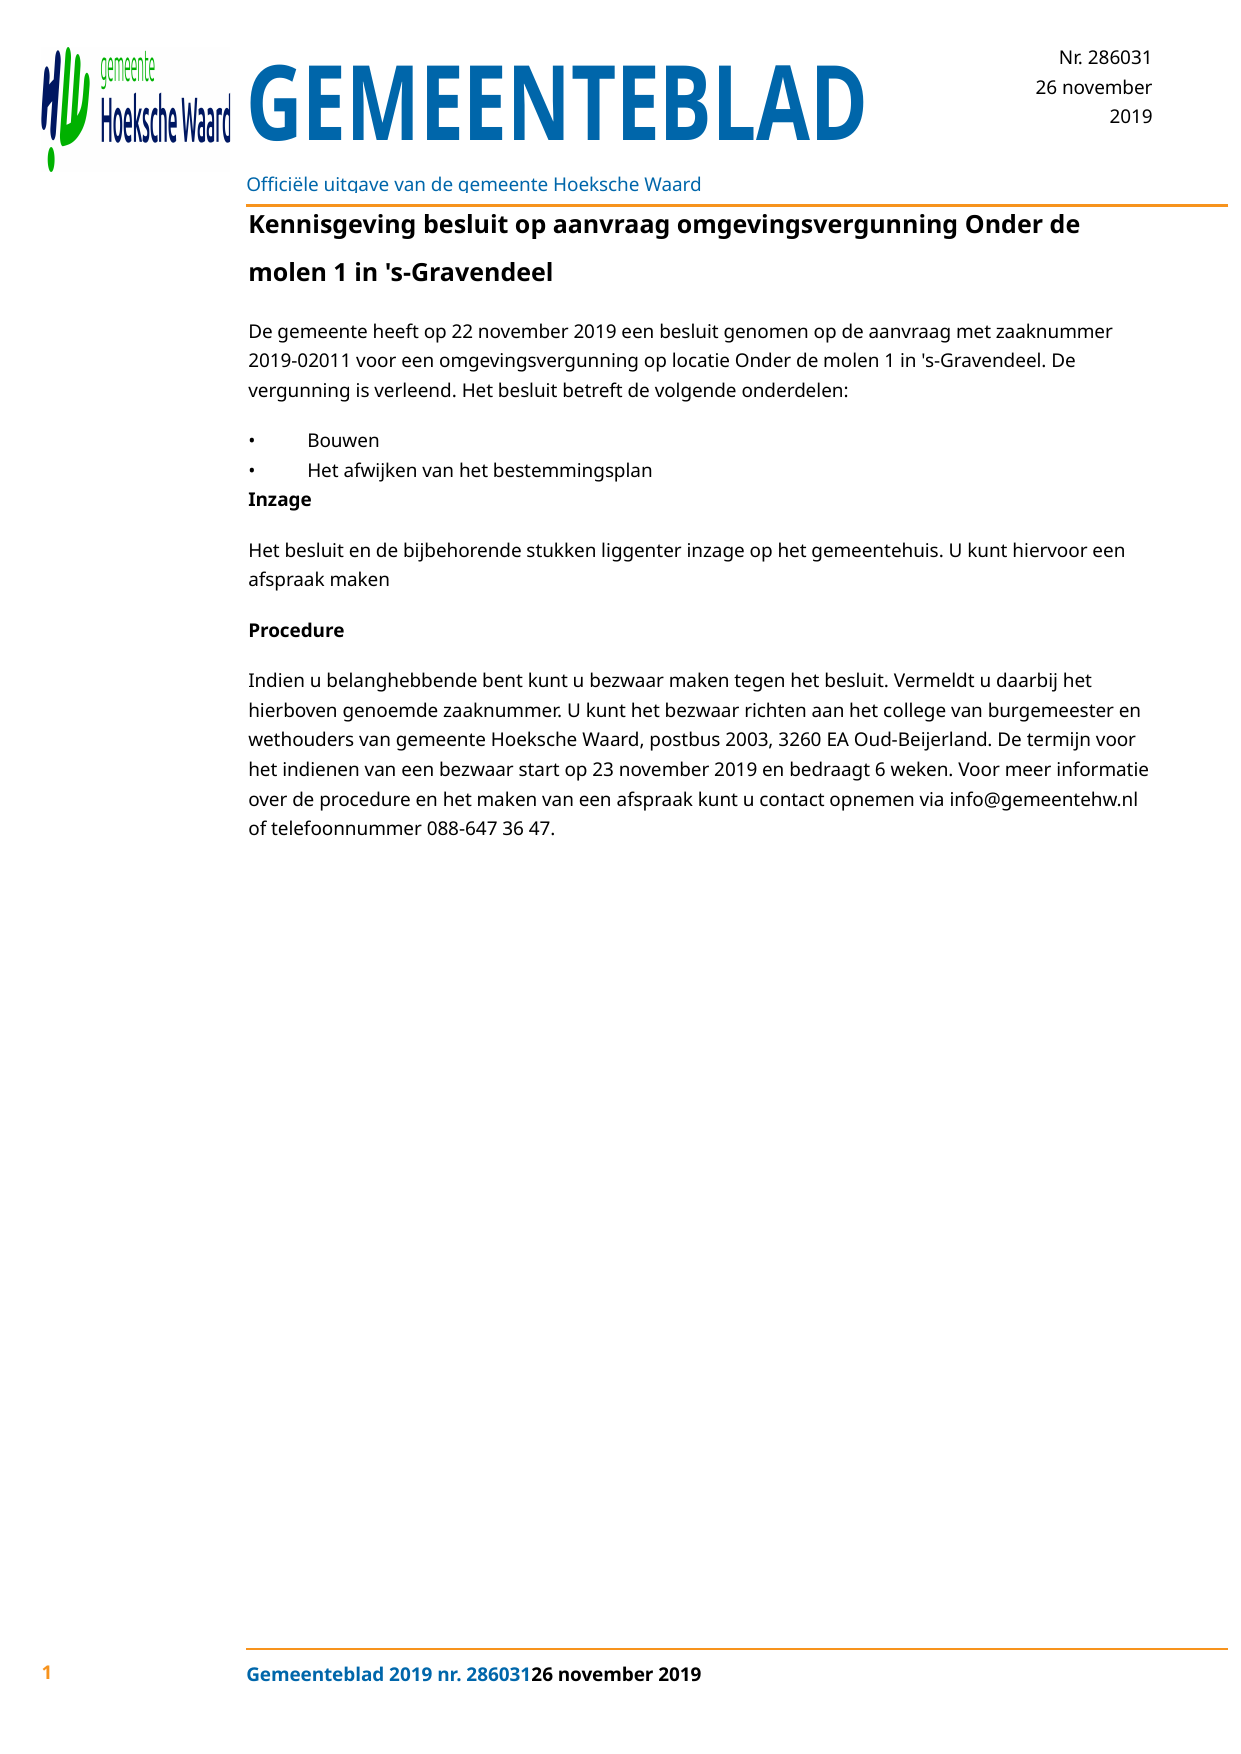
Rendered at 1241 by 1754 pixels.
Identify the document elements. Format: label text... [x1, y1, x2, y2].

picture [41, 47, 231, 172]
text Procedure [248, 617, 1152, 643]
text Indien u belanghebbende bent kunt u bezwaar maken tegen het besluit. Vermeldt u daarbij het hierboven genoemde zaaknummer. U kunt het bezwaar richten aan het college van burgemeester en wethouders van gemeente Hoeksche Waard, postbus 2003, 3260 EA Oud-Beijerland. De termijn voor het indienen van een bezwaar start op 23 november 2019 en bedraagt 6 weken. Voor meer informatie over de procedure en het maken van een afspraak kunt u contact opnemen via info@gemeentehw.nl of telefoonnummer 088-647 36 47. [248, 667, 1152, 841]
list Het afwijken van het bestemmingsplan [248, 457, 1152, 483]
text De gemeente heeft op 22 november 2019 een besluit genomen op de aanvraag met zaaknummer 2019-02011 voor een omgevingsvergunning op locatie Onder de molen 1 in 's-Gravendeel. De vergunning is verleend. Het besluit betreft de volgende onderdelen: [248, 318, 1152, 403]
text Het besluit en de bijbehorende stukken liggenter inzage op het gemeentehuis. U kunt hiervoor een afspraak maken [248, 537, 1152, 592]
text Inzage [248, 487, 1152, 512]
text Kennisgeving besluit op aanvraag omgevingsvergunning Onder de molen 1 in 's-Gravendeel [248, 207, 1152, 288]
list Bouwen [248, 427, 1152, 453]
